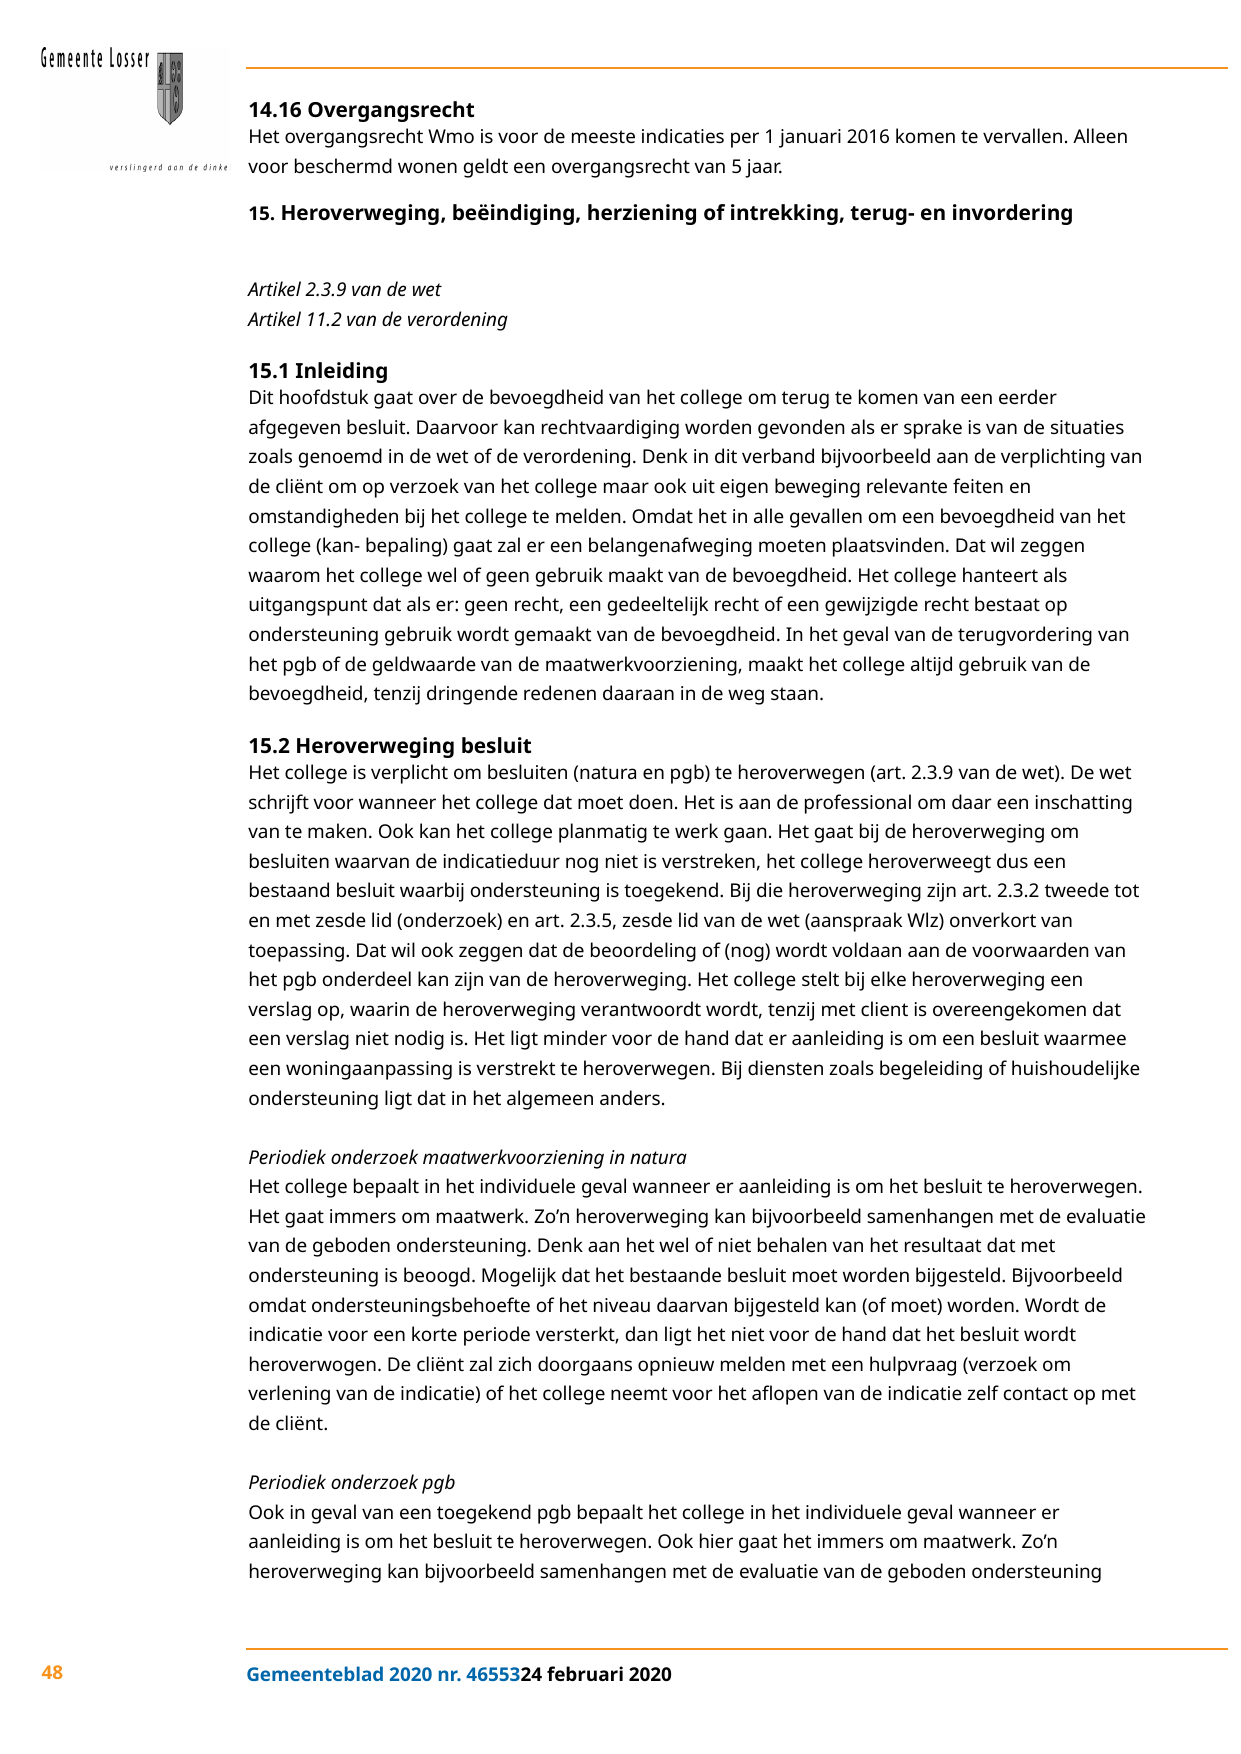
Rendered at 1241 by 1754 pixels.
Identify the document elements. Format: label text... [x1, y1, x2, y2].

text 15.1 Inleiding [248, 356, 1152, 384]
text 15. Heroverweging, beëindiging, herziening of intrekking, terug- en invordering [248, 198, 1152, 227]
text 15.2 Heroverweging besluit [248, 731, 1152, 759]
picture [41, 47, 231, 172]
text 14.16 Overgangsrecht [248, 95, 1152, 123]
text Periodiek onderzoek pgb [248, 1469, 1152, 1495]
text Dit hoofdstuk gaat over de bevoegdheid van het college om terug te komen van een eerder afgegeven besluit. Daarvoor kan rechtvaardiging worden gevonden als er sprake is van de situaties zoals genoemd in de wet of de verordening. Denk in dit verband bijvoorbeeld aan de verplichting van de cliënt om op verzoek van het college maar ook uit eigen beweging relevante feiten en omstandigheden bij het college te melden. Omdat het in alle gevallen om een bevoegdheid van het college (kan- bepaling) gaat zal er een belangenafweging moeten plaatsvinden. Dat wil zeggen waarom het college wel of geen gebruik maakt van de bevoegdheid. Het college hanteert als uitgangspunt dat als er: geen recht, een gedeeltelijk recht of een gewijzigde recht bestaat op ondersteuning gebruik wordt gemaakt van de bevoegdheid. In het geval van de terugvordering van het pgb of de geldwaarde van de maatwerkvoorziening, maakt het college altijd gebruik van de bevoegdheid, tenzij dringende redenen daaraan in de weg staan. [248, 384, 1152, 706]
text Het college is verplicht om besluiten (natura en pgb) te heroverwegen (art. 2.3.9 van de wet). De wet schrijft voor wanneer het college dat moet doen. Het is aan de professional om daar een inschatting van te maken. Ook kan het college planmatig te werk gaan. Het gaat bij de heroverweging om besluiten waarvan de indicatieduur nog niet is verstreken, het college heroverweegt dus een bestaand besluit waarbij ondersteuning is toegekend. Bij die heroverweging zijn art. 2.3.2 tweede tot en met zesde lid (onderzoek) en art. 2.3.5, zesde lid van de wet (aanspraak Wlz) onverkort van toepassing. Dat wil ook zeggen dat de beoordeling of (nog) wordt voldaan aan de voorwaarden van het pgb onderdeel kan zijn van de heroverweging. Het college stelt bij elke heroverweging een verslag op, waarin de heroverweging verantwoordt wordt, tenzij met client is overeengekomen dat een verslag niet nodig is. Het ligt minder voor de hand dat er aanleiding is om een besluit waarmee een woningaanpassing is verstrekt te heroverwegen. Bij diensten zoals begeleiding of huishoudelijke ondersteuning ligt dat in het algemeen anders. [248, 759, 1152, 1110]
text Artikel 11.2 van de verordening [248, 306, 1152, 331]
text Periodiek onderzoek maatwerkvoorziening in natura [248, 1144, 1152, 1169]
text Artikel 2.3.9 van de wet [248, 276, 1152, 302]
text Het college bepaalt in het individuele geval wanneer er aanleiding is om het besluit te heroverwegen. Het gaat immers om maatwerk. Zo’n heroverweging kan bijvoorbeeld samenhangen met de evaluatie van de geboden ondersteuning. Denk aan het wel of niet behalen van het resultaat dat met ondersteuning is beoogd. Mogelijk dat het bestaande besluit moet worden bijgesteld. Bijvoorbeeld omdat ondersteuningsbehoefte of het niveau daarvan bijgesteld kan (of moet) worden. Wordt de indicatie voor een korte periode versterkt, dan ligt het niet voor de hand dat het besluit wordt heroverwogen. De cliënt zal zich doorgaans opnieuw melden met een hulpvraag (verzoek om verlening van de indicatie) of het college neemt voor het aflopen van de indicatie zelf contact op met de cliënt. [248, 1173, 1152, 1436]
text Ook in geval van een toegekend pgb bepaalt het college in het individuele geval wanneer er aanleiding is om het besluit te heroverwegen. Ook hier gaat het immers om maatwerk. Zo’n heroverweging kan bijvoorbeeld samenhangen met de evaluatie van de geboden ondersteuning [248, 1499, 1152, 1584]
text Het overgangsrecht Wmo is voor de meeste indicaties per 1 januari 2016 komen te vervallen. Alleen voor beschermd wonen geldt een overgangsrecht van 5 jaar. [248, 123, 1152, 178]
